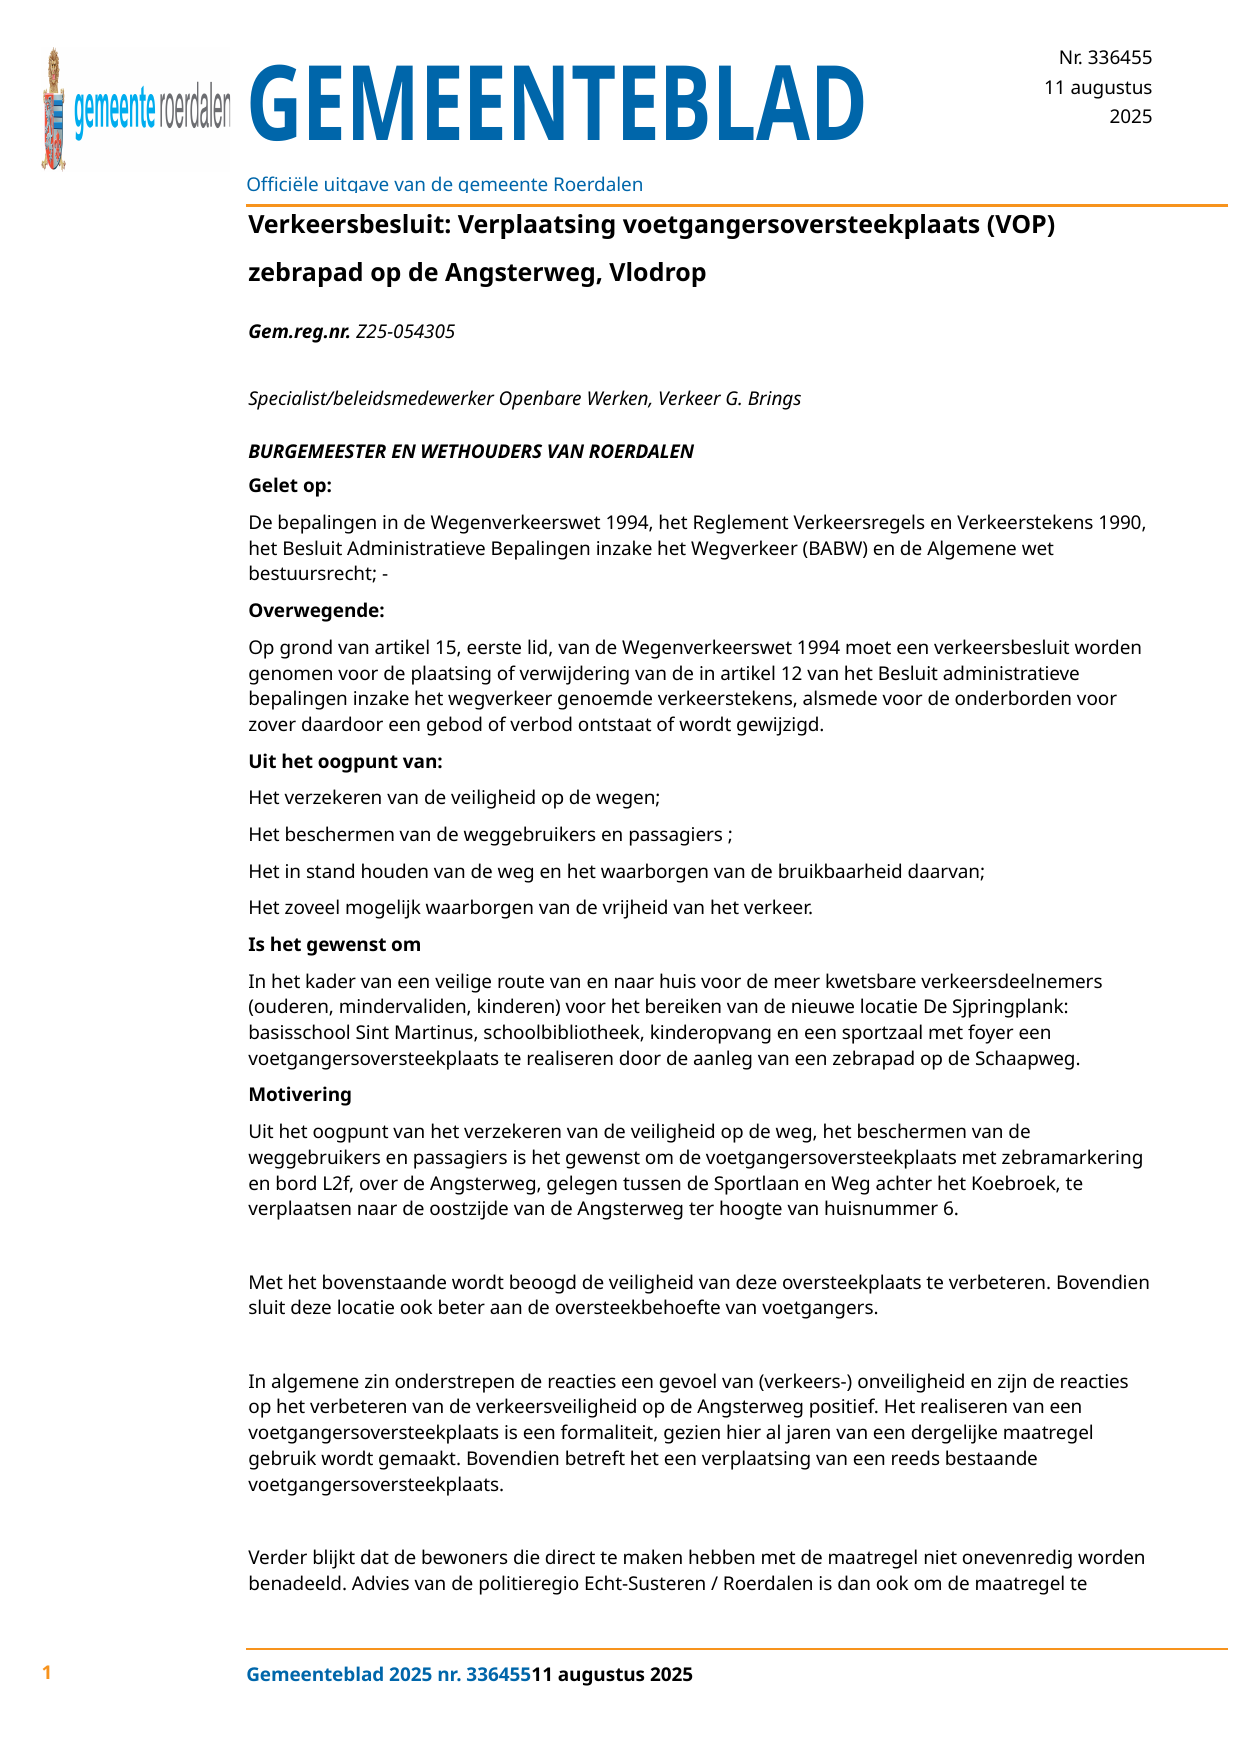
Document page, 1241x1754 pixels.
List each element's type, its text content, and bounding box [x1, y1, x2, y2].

text Verkeersbesluit: Verplaatsing voetgangersoversteekplaats (VOP) zebrapad op de Angsterweg, Vlodrop [248, 207, 1152, 288]
text Is het gewenst om [248, 931, 1152, 957]
text BURGEMEESTER EN WETHOUDERS VAN ROERDALEN [248, 438, 1152, 464]
text Met het bovenstaande wordt beoogd de veiligheid van deze oversteekplaats te verbeteren. Bovendien sluit deze locatie ook beter aan de oversteekbehoefte van voetgangers. [248, 1269, 1152, 1320]
text Uit het oogpunt van het verzekeren van de veiligheid op de weg, het beschermen van de weggebruikers en passagiers is het gewenst om de voetgangersoversteekplaats met zebramarkering en bord L2f, over de Angsterweg, gelegen tussen de Sportlaan en Weg achter het Koebroek, te verplaatsen naar de oostzijde van de Angsterweg ter hoogte van huisnummer 6. [248, 1118, 1152, 1221]
text In het kader van een veilige route van en naar huis voor de meer kwetsbare verkeersdeelnemers (ouderen, mindervaliden, kinderen) voor het bereiken van de nieuwe locatie De Sjpringplank: basisschool Sint Martinus, schoolbibliotheek, kinderopvang en een sportzaal met foyer een voetgangersoversteekplaats te realiseren door de aanleg van een zebrapad op de Schaapweg. [248, 968, 1152, 1071]
text Specialist/beleidsmedewerker Openbare Werken, Verkeer G. Brings [248, 386, 1152, 411]
text Het zoveel mogelijk waarborgen van de vrijheid van het verkeer. [248, 894, 1152, 920]
text Gelet op: [248, 472, 1152, 498]
text Overwegende: [248, 597, 1152, 623]
text Op grond van artikel 15, eerste lid, van de Wegenverkeerswet 1994 moet een verkeersbesluit worden genomen voor de plaatsing of verwijdering van de in artikel 12 van het Besluit administratieve bepalingen inzake het wegverkeer genoemde verkeerstekens, alsmede voor de onderborden voor zover daardoor een gebod of verbod ontstaat of wordt gewijzigd. [248, 634, 1152, 737]
text Motivering [248, 1082, 1152, 1107]
text Verder blijkt dat de bewoners die direct te maken hebben met de maatregel niet onevenredig worden benadeeld. Advies van de politieregio Echt-Susteren / Roerdalen is dan ook om de maatregel te [248, 1544, 1152, 1596]
text Gem.reg.nr. Z25-054305 [248, 318, 1152, 344]
text Het beschermen van de weggebruikers en passagiers ; [248, 821, 1152, 847]
text In algemene zin onderstrepen de reacties een gevoel van (verkeers-) onveiligheid en zijn de reacties op het verbeteren van de verkeersveiligheid op de Angsterweg positief. Het realiseren van een voetgangersoversteekplaats is een formaliteit, gezien hier al jaren van een dergelijke maatregel gebruik wordt gemaakt. Bovendien betreft het een verplaatsing van een reeds bestaande voetgangersoversteekplaats. [248, 1368, 1152, 1497]
text Het verzekeren van de veiligheid op de wegen; [248, 784, 1152, 810]
text Het in stand houden van de weg en het waarborgen van de bruikbaarheid daarvan; [248, 858, 1152, 883]
picture [41, 47, 231, 172]
text De bepalingen in de Wegenverkeerswet 1994, het Reglement Verkeersregels en Verkeerstekens 1990, het Besluit Administratieve Bepalingen inzake het Wegverkeer (BABW) en de Algemene wet bestuursrecht; - [248, 509, 1152, 586]
text Uit het oogpunt van: [248, 748, 1152, 773]
